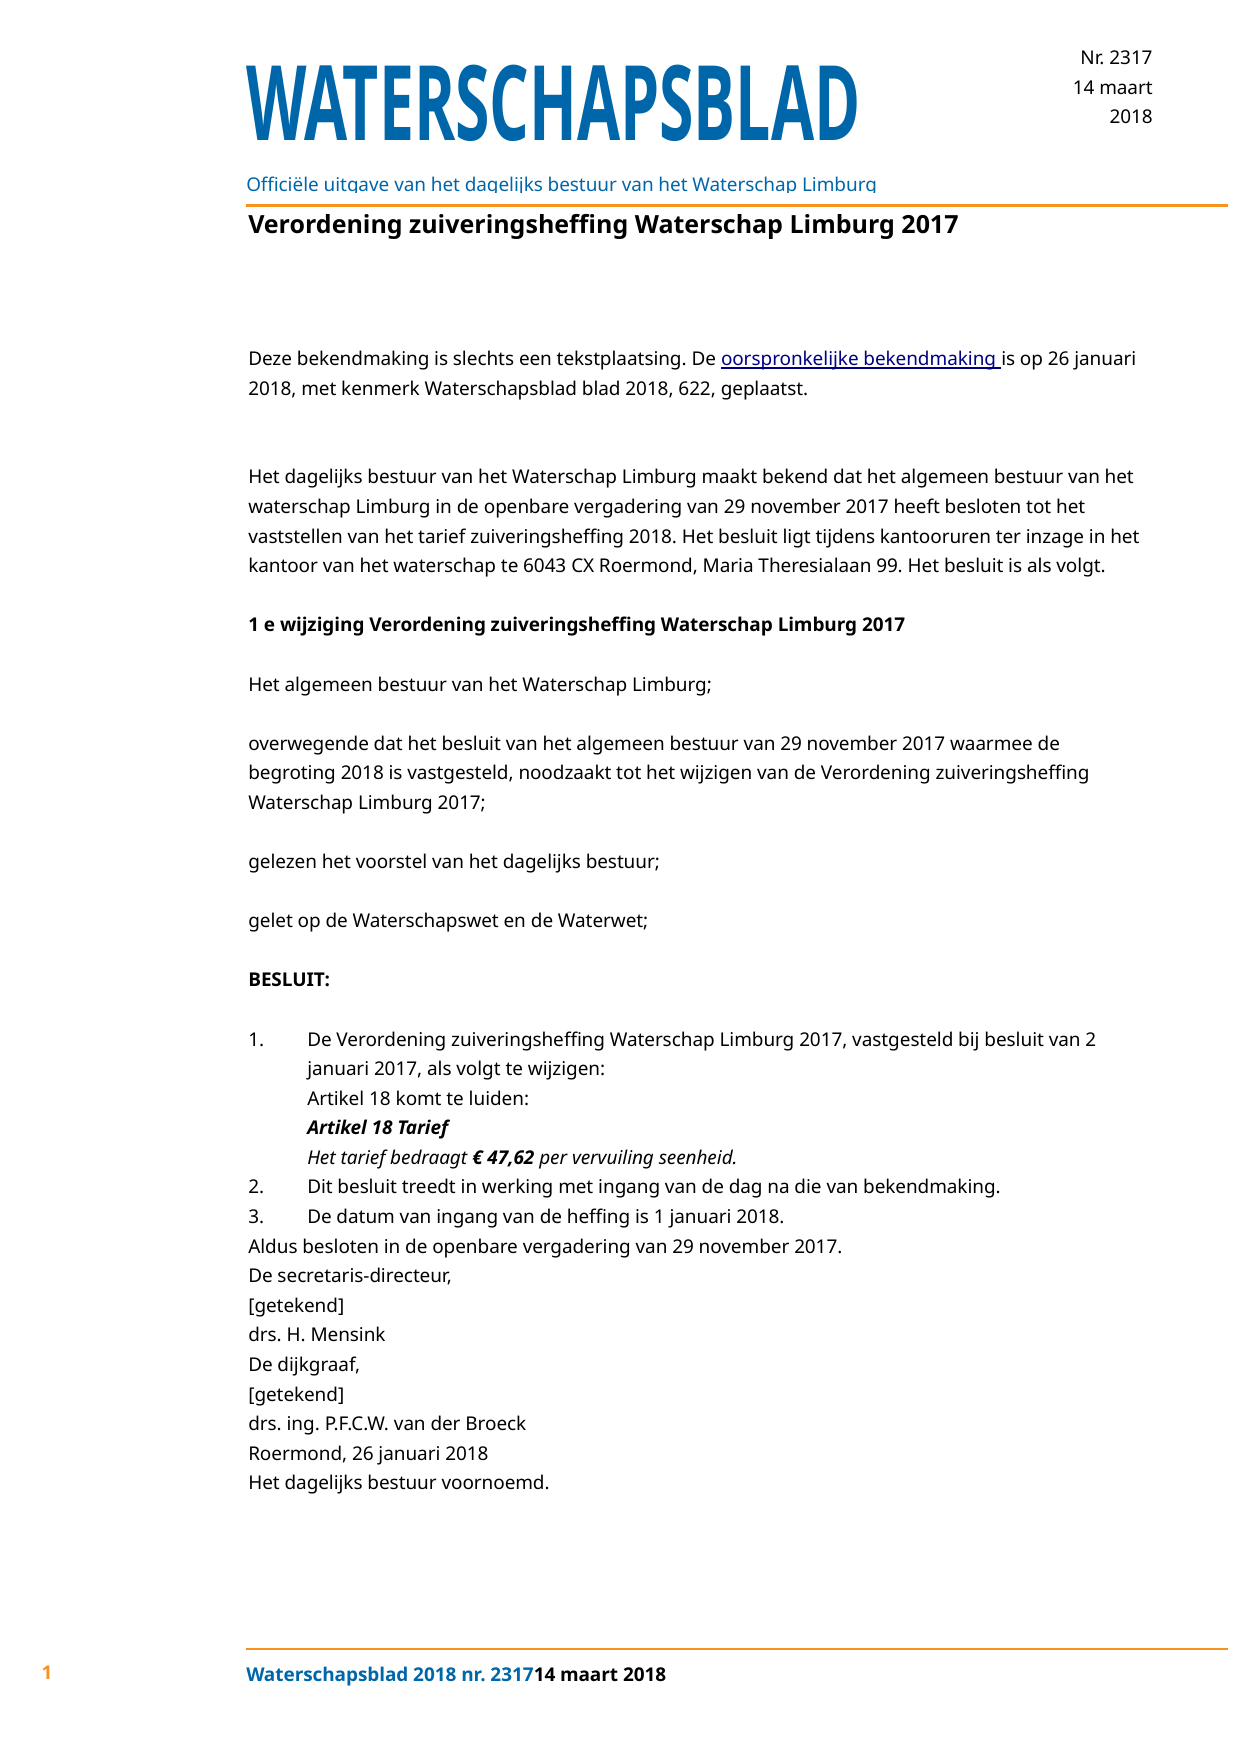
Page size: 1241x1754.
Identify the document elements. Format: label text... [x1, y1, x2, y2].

list Artikel 18 komt te luiden: [248, 1085, 1152, 1111]
text 1 e wijziging Verordening zuiveringsheffing Waterschap Limburg 2017 [248, 612, 1152, 637]
list Dit besluit treedt in werking met ingang van de dag na die van bekendmaking. [248, 1174, 1152, 1199]
list De datum van ingang van de heffing is 1 januari 2018. [248, 1203, 1152, 1229]
text BESLUIT: [248, 967, 1152, 992]
text overwegende dat het besluit van het algemeen bestuur van 29 november 2017 waarmee de begroting 2018 is vastgesteld, noodzaakt tot het wijzigen van de Verordening zuiveringsheffing Waterschap Limburg 2017; [248, 730, 1152, 815]
text Het dagelijks bestuur voornoemd. [248, 1469, 1152, 1495]
list De Verordening zuiveringsheffing Waterschap Limburg 2017, vastgesteld bij besluit van 2 januari 2017, als volgt te wijzigen: [248, 1026, 1152, 1081]
text [getekend] [248, 1292, 1152, 1318]
list Het tarief bedraagt € 47,62 per vervuiling seenheid. [248, 1144, 1152, 1170]
text [getekend] [248, 1381, 1152, 1406]
text drs. H. Mensink [248, 1322, 1152, 1347]
text gelet op de Waterschapswet en de Waterwet; [248, 907, 1152, 933]
text Roermond, 26 januari 2018 [248, 1440, 1152, 1466]
text Het dagelijks bestuur van het Waterschap Limburg maakt bekend dat het algemeen bestuur van het waterschap Limburg in de openbare vergadering van 29 november 2017 heeft besloten tot het vaststellen van het tarief zuiveringsheffing 2018. Het besluit ligt tijdens kantooruren ter inzage in het kantoor van het waterschap te 6043 CX Roermond, Maria Theresialaan 99. Het besluit is als volgt. [248, 464, 1152, 578]
text Verordening zuiveringsheffing Waterschap Limburg 2017 [248, 207, 1152, 241]
picture [41, 47, 231, 172]
text Deze bekendmaking is slechts een tekstplaatsing. De oorspronkelijke bekendmaking is op 26 januari 2018, met kenmerk Waterschapsblad blad 2018, 622, geplaatst. [248, 345, 1152, 401]
text Aldus besloten in de openbare vergadering van 29 november 2017. [248, 1233, 1152, 1258]
list Artikel 18 Tarief [248, 1114, 1152, 1140]
text drs. ing. P.F.C.W. van der Broeck [248, 1410, 1152, 1436]
text De secretaris-directeur, [248, 1262, 1152, 1288]
text De dijkgraaf, [248, 1351, 1152, 1377]
text gelezen het voorstel van het dagelijks bestuur; [248, 848, 1152, 874]
text Het algemeen bestuur van het Waterschap Limburg; [248, 671, 1152, 696]
